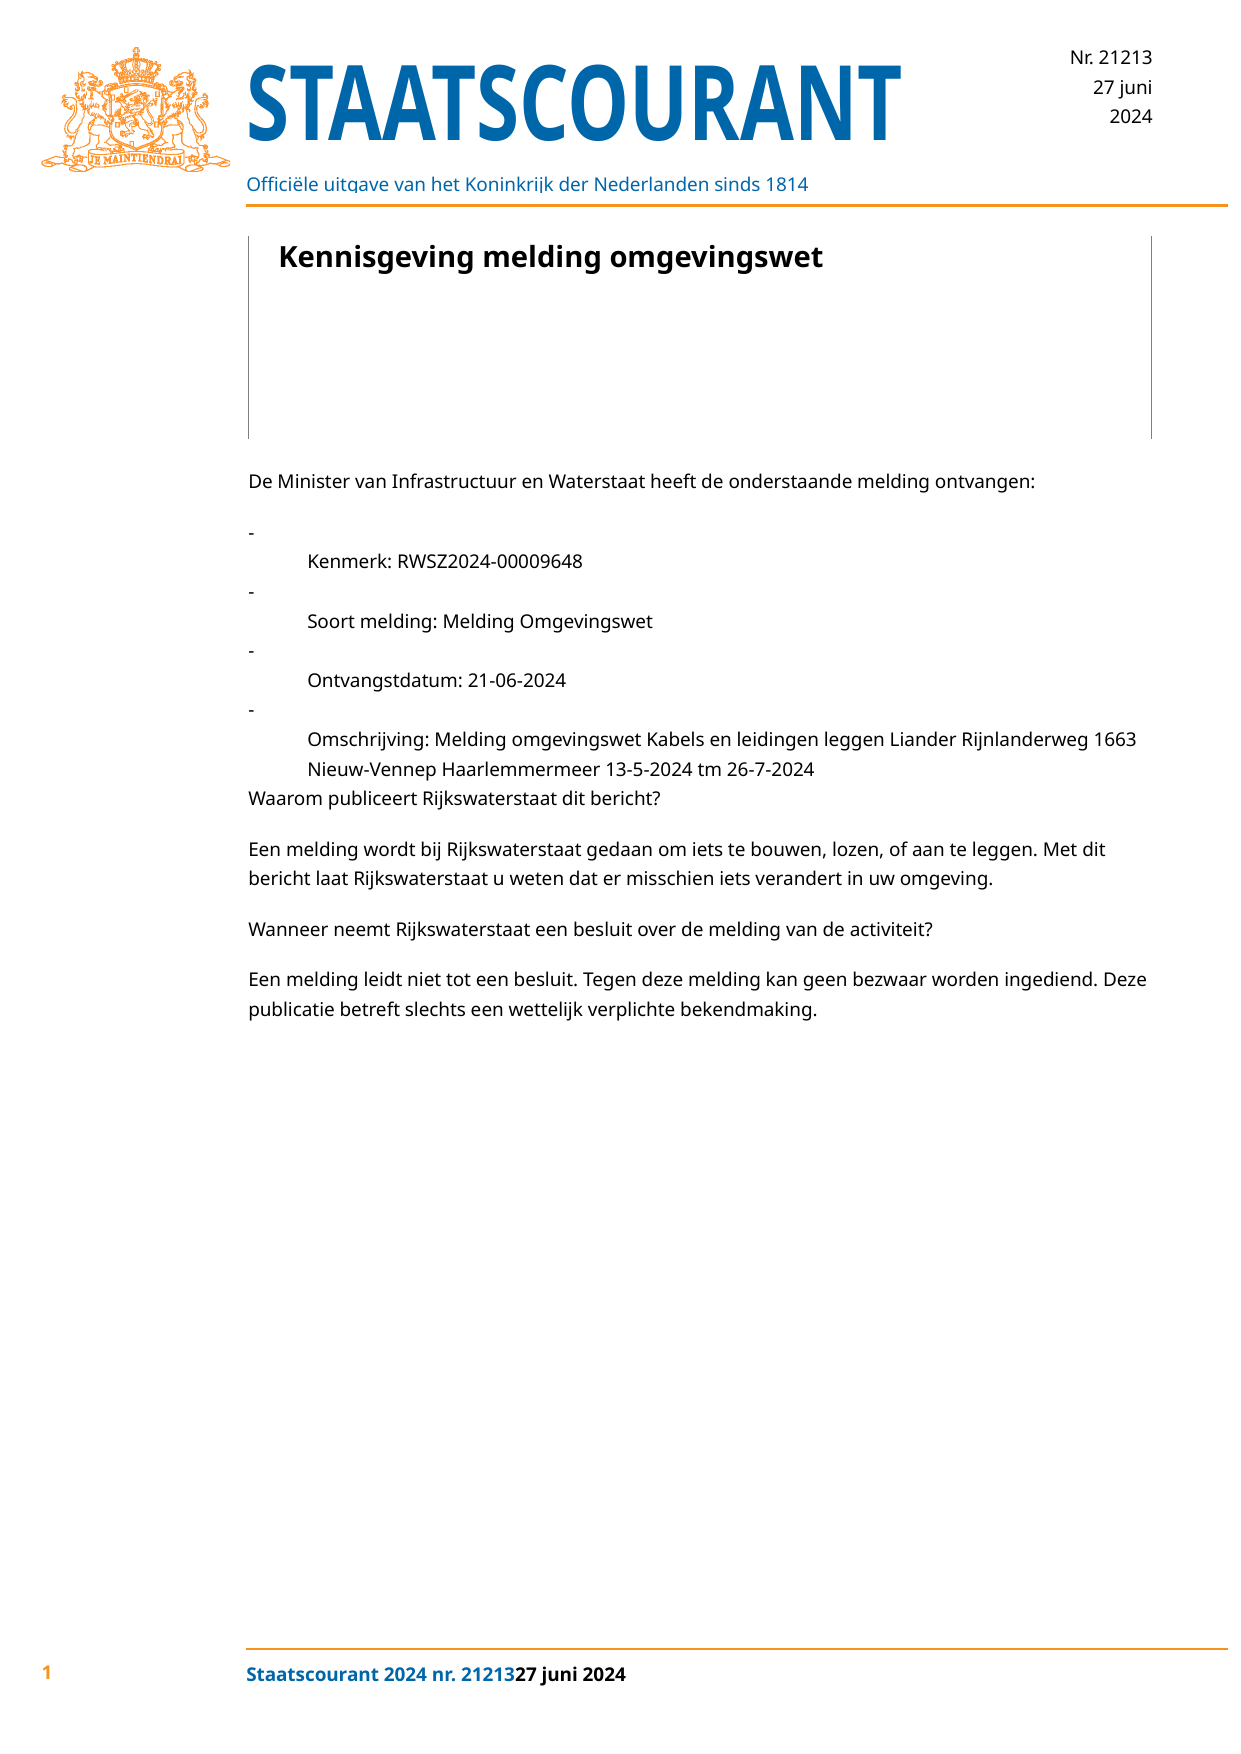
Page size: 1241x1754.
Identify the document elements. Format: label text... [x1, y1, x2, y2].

list Ontvangstdatum: 21-06-2024 [248, 667, 1152, 693]
list Soort melding: Melding Omgevingswet [248, 608, 1152, 633]
text Een melding wordt bij Rijkswaterstaat gedaan om iets te bouwen, lozen, of aan te leggen. Met dit bericht laat Rijkswaterstaat u weten dat er misschien iets verandert in uw omgeving. [248, 836, 1152, 891]
table_header Kennisgeving melding omgevingswet [249, 236, 850, 439]
table_header [1090, 236, 1151, 413]
list Kenmerk: RWSZ2024-00009648 [248, 549, 1152, 574]
text Wanneer neemt Rijkswaterstaat een besluit over de melding van de activiteit? [248, 916, 1152, 941]
picture [41, 47, 231, 172]
table_header [850, 236, 912, 413]
text Waarom publiceert Rijkswaterstaat dit bericht? [248, 785, 1152, 811]
text Een melding leidt niet tot een besluit. Tegen deze melding kan geen bezwaar worden ingediend. Deze publicatie betreft slechts een wettelijk verplichte bekendmaking. [248, 966, 1152, 1021]
text De Minister van Infrastructuur en Waterstaat heeft de onderstaande melding ontvangen: [248, 469, 1152, 494]
picture [912, 236, 1090, 414]
list Omschrijving: Melding omgevingswet Kabels en leidingen leggen Liander Rijnlanderweg 1663 Nieuw-Vennep Haarlemmermeer 13-5-2024 tm 26-7-2024 [248, 726, 1152, 781]
table_header [850, 414, 1151, 439]
